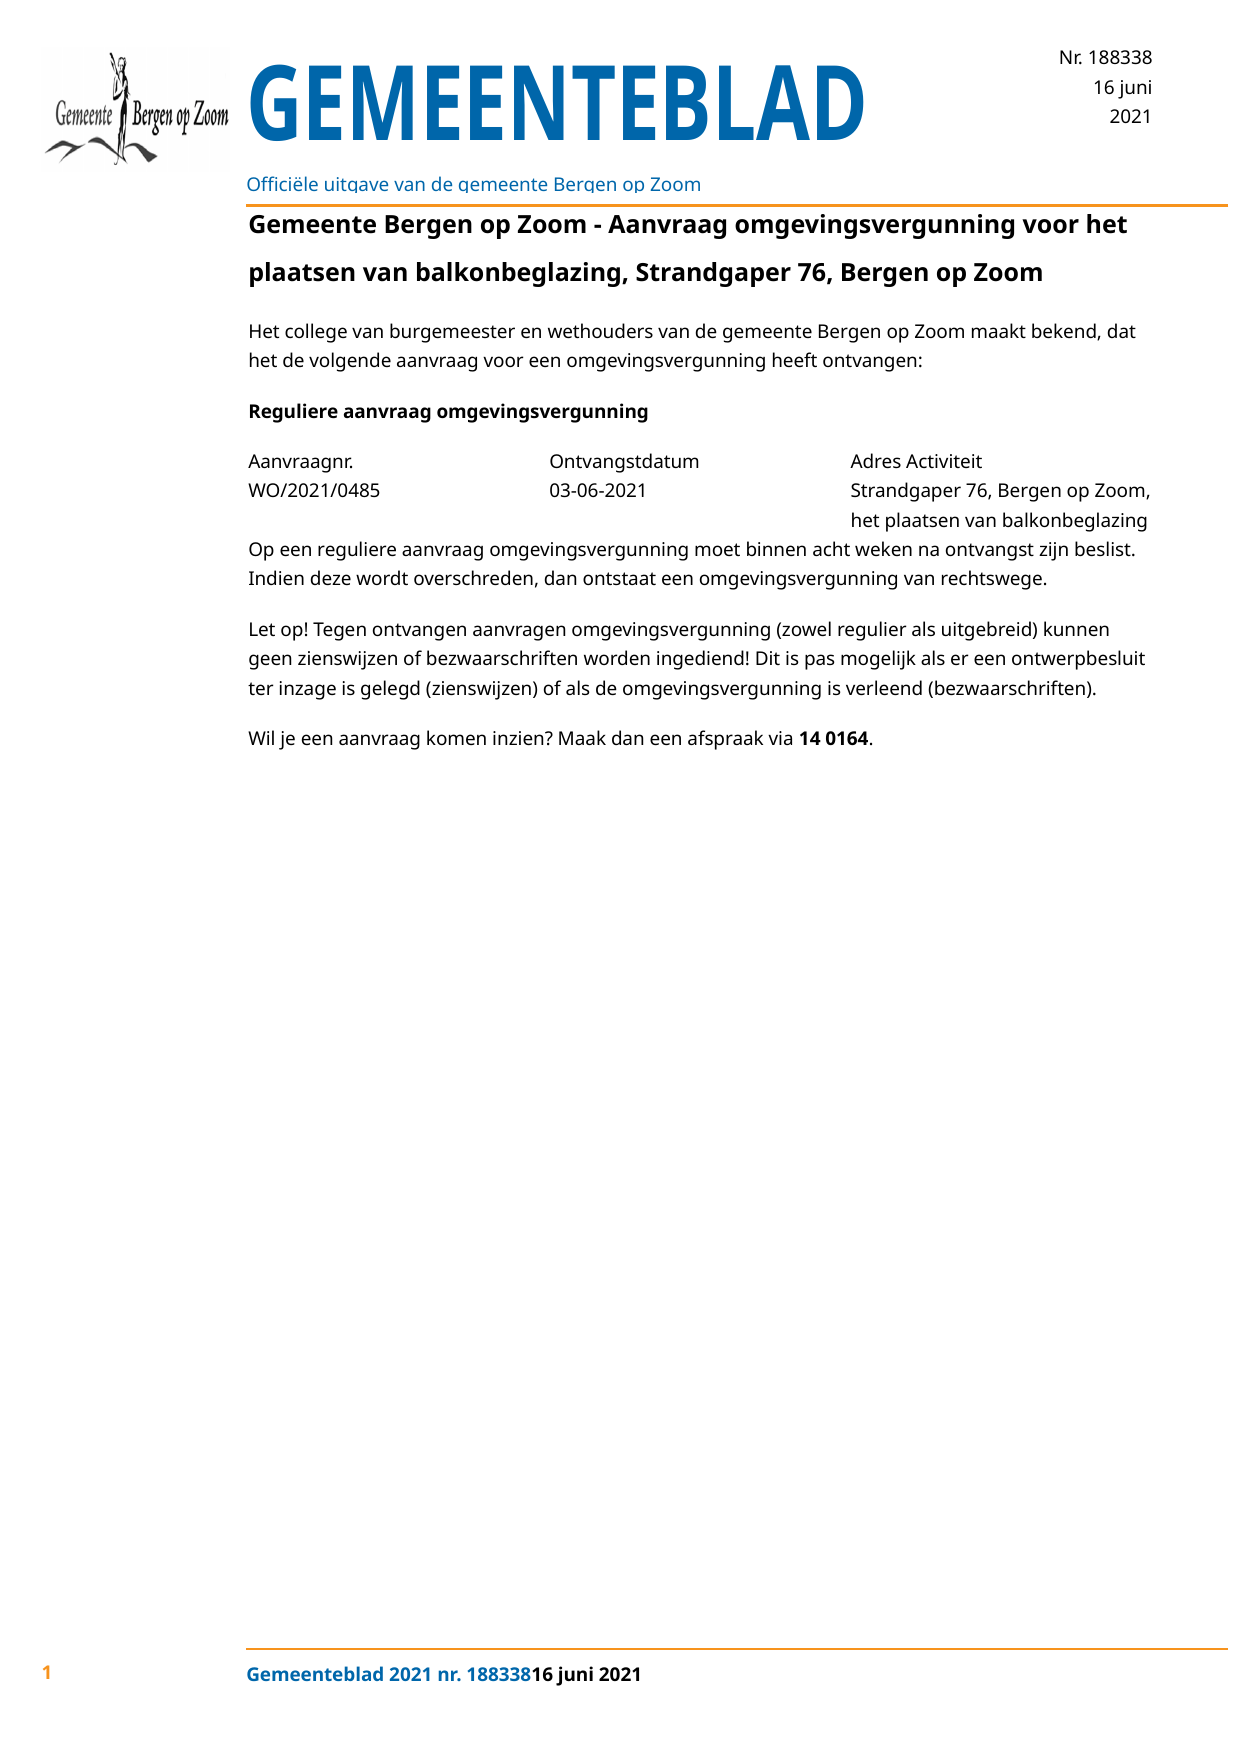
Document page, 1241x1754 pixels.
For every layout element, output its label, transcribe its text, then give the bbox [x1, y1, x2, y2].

text Wil je een aanvraag komen inzien? Maak dan een afspraak via 14 0164. [248, 726, 1152, 751]
table_header Aanvraagnr. [248, 449, 549, 474]
table_header WO/2021/0485 [248, 478, 549, 533]
text Het college van burgemeester en wethouders van de gemeente Bergen op Zoom maakt bekend, dat het de volgende aanvraag voor een omgevingsvergunning heeft ontvangen: [248, 318, 1152, 373]
table_header Ontvangstdatum [549, 449, 850, 474]
text Reguliere aanvraag omgevingsvergunning [248, 398, 1152, 424]
picture [41, 47, 231, 172]
text Gemeente Bergen op Zoom - Aanvraag omgevingsvergunning voor het plaatsen van balkonbeglazing, Strandgaper 76, Bergen op Zoom [248, 207, 1152, 288]
table_header Strandgaper 76, Bergen op Zoom, het plaatsen van balkonbeglazing [850, 478, 1152, 533]
table_header Adres Activiteit [850, 449, 1152, 474]
text Let op! Tegen ontvangen aanvragen omgevingsvergunning (zowel regulier als uitgebreid) kunnen geen zienswijzen of bezwaarschriften worden ingediend! Dit is pas mogelijk als er een ontwerpbesluit ter inzage is gelegd (zienswijzen) of als de omgevingsvergunning is verleend (bezwaarschriften). [248, 616, 1152, 701]
table_header 03-06-2021 [549, 478, 850, 533]
text Op een reguliere aanvraag omgevingsvergunning moet binnen acht weken na ontvangst zijn beslist. Indien deze wordt overschreden, dan ontstaat een omgevingsvergunning van rechtswege. [248, 536, 1152, 591]
